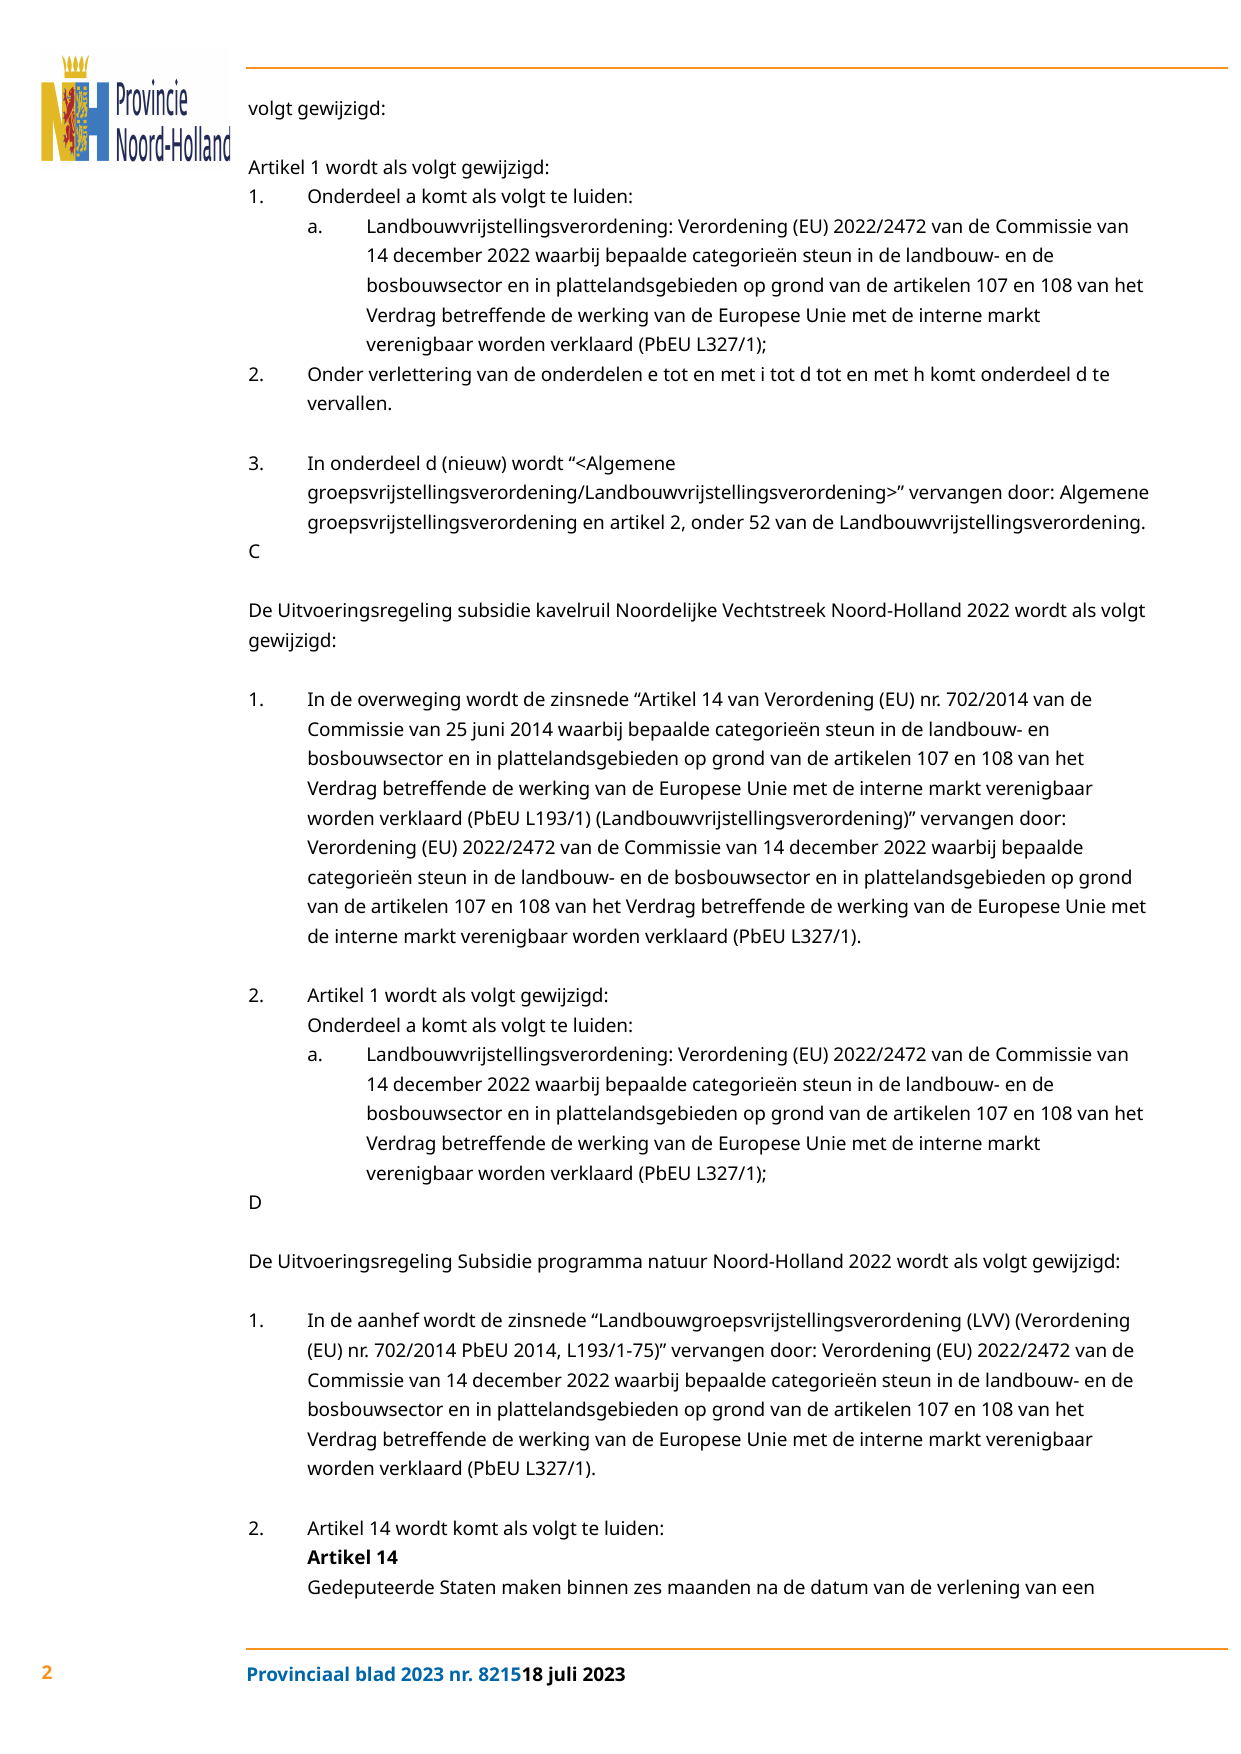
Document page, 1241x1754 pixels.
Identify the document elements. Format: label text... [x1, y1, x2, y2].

list Onderdeel a komt als volgt te luiden: [248, 183, 1152, 209]
list In de aanhef wordt de zinsnede “Landbouwgroepsvrijstellingsverordening (LVV) (Verordening (EU) nr. 702/2014 PbEU 2014, L193/1-75)” vervangen door: Verordening (EU) 2022/2472 van de Commissie van 14 december 2022 waarbij bepaalde categorieën steun in de landbouw- en de bosbouwsector en in plattelandsgebieden op grond van de artikelen 107 en 108 van het Verdrag betreffende de werking van de Europese Unie met de interne markt verenigbaar worden verklaard (PbEU L327/1). [248, 1308, 1152, 1481]
list Onder verlettering van de onderdelen e tot en met i tot d tot en met h komt onderdeel d te vervallen. [248, 361, 1152, 416]
list In de overweging wordt de zinsnede “Artikel 14 van Verordening (EU) nr. 702/2014 van de Commissie van 25 juni 2014 waarbij bepaalde categorieën steun in de landbouw- en bosbouwsector en in plattelandsgebieden op grond van de artikelen 107 en 108 van het Verdrag betreffende de werking van de Europese Unie met de interne markt verenigbaar worden verklaard (PbEU L193/1) (Landbouwvrijstellingsverordening)” vervangen door: [248, 686, 1152, 831]
list Artikel 1 wordt als volgt gewijzigd: [248, 982, 1152, 1008]
text De Uitvoeringsregeling subsidie kavelruil Noordelijke Vechtstreek Noord-Holland 2022 wordt als volgt gewijzigd: [248, 598, 1152, 653]
list Artikel 14 [248, 1544, 1152, 1570]
list Gedeputeerde Staten maken binnen zes maanden na de datum van de verlening van een [248, 1574, 1152, 1600]
text De Uitvoeringsregeling Subsidie programma natuur Noord-Holland 2022 wordt als volgt gewijzigd: [248, 1248, 1152, 1274]
list Artikel 14 wordt komt als volgt te luiden: [248, 1515, 1152, 1541]
list Landbouwvrijstellingsverordening: Verordening (EU) 2022/2472 van de Commissie van 14 december 2022 waarbij bepaalde categorieën steun in de landbouw- en de bosbouwsector en in plattelandsgebieden op grond van de artikelen 107 en 108 van het Verdrag betreffende de werking van de Europese Unie met de interne markt verenigbaar worden verklaard (PbEU L327/1); [307, 1041, 1152, 1186]
list Landbouwvrijstellingsverordening: Verordening (EU) 2022/2472 van de Commissie van 14 december 2022 waarbij bepaalde categorieën steun in de landbouw- en de bosbouwsector en in plattelandsgebieden op grond van de artikelen 107 en 108 van het Verdrag betreffende de werking van de Europese Unie met de interne markt verenigbaar worden verklaard (PbEU L327/1); [307, 213, 1152, 357]
list Verordening (EU) 2022/2472 van de Commissie van 14 december 2022 waarbij bepaalde categorieën steun in de landbouw- en de bosbouwsector en in plattelandsgebieden op grond van de artikelen 107 en 108 van het Verdrag betreffende de werking van de Europese Unie met de interne markt verenigbaar worden verklaard (PbEU L327/1). [248, 834, 1152, 949]
text C [248, 538, 1152, 564]
list In onderdeel d (nieuw) wordt “<Algemene groepsvrijstellingsverordening/Landbouwvrijstellingsverordening>” vervangen door: Algemene groepsvrijstellingsverordening en artikel 2, onder 52 van de Landbouwvrijstellingsverordening. [248, 450, 1152, 535]
picture [41, 47, 231, 172]
list Onderdeel a komt als volgt te luiden: [248, 1012, 1152, 1038]
text Artikel 1 wordt als volgt gewijzigd: [248, 154, 1152, 180]
text volgt gewijzigd: [248, 95, 1152, 121]
text D [248, 1189, 1152, 1215]
